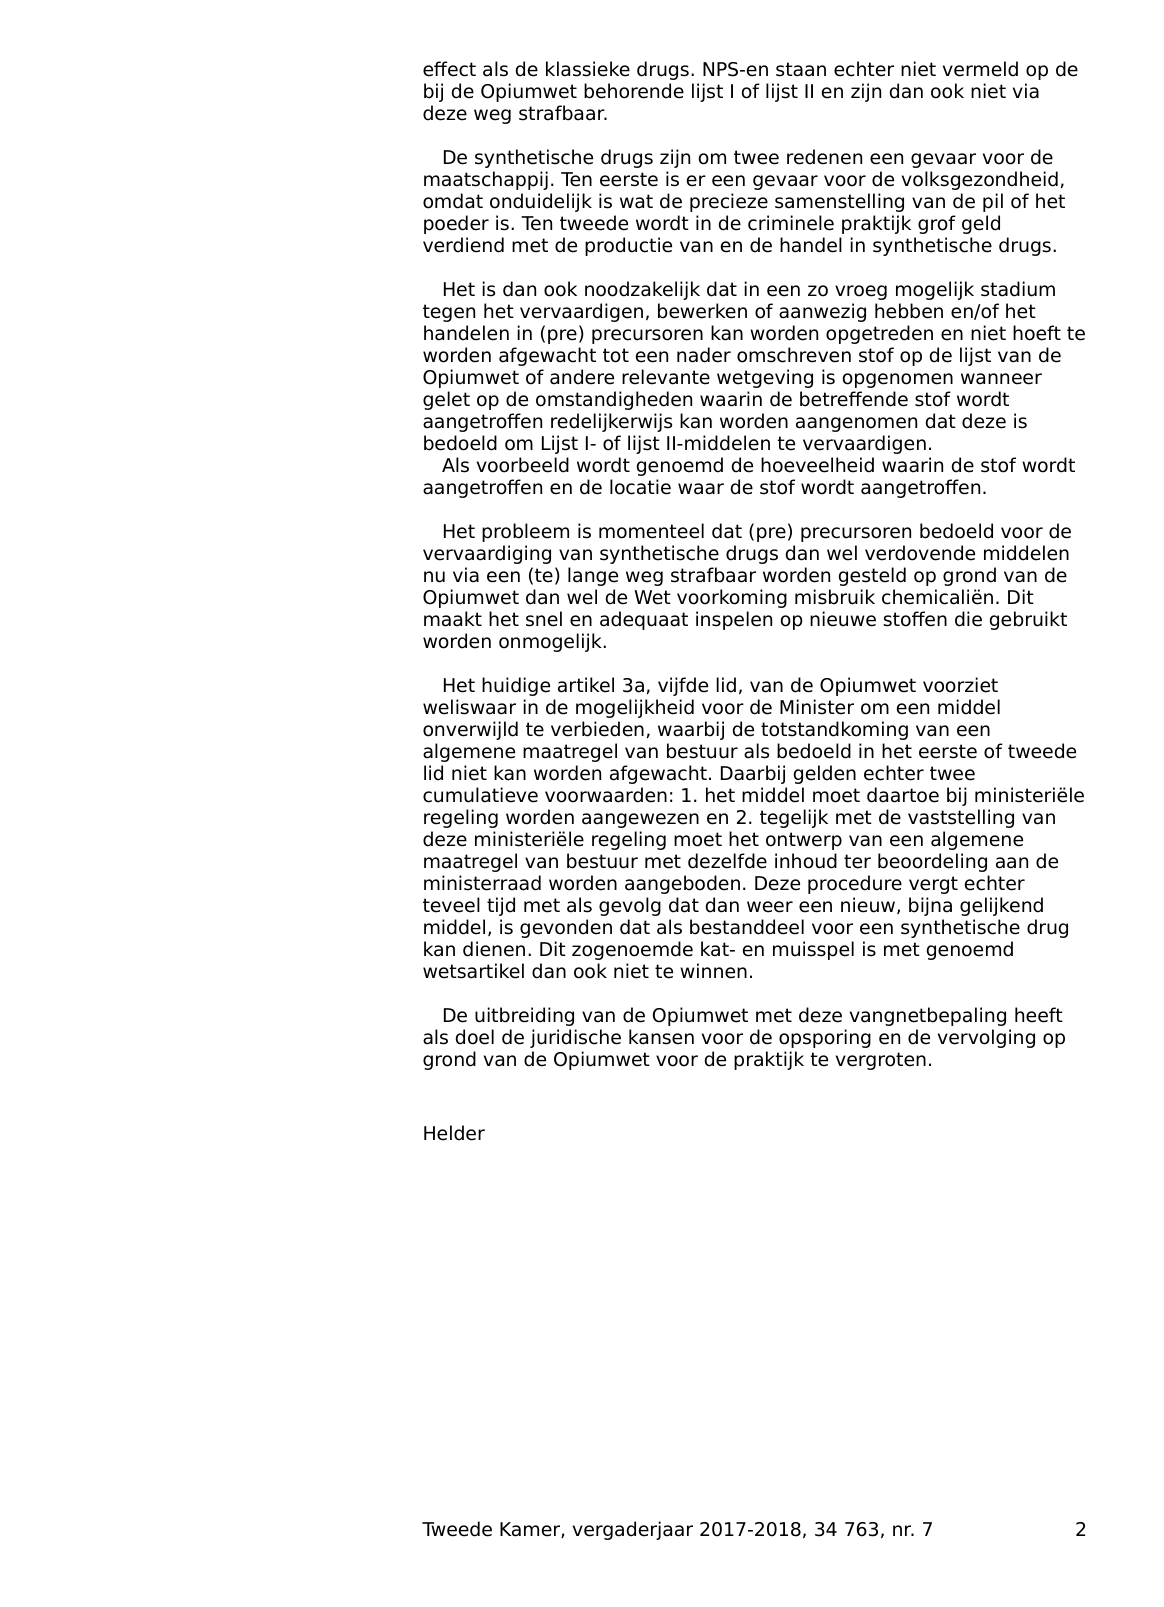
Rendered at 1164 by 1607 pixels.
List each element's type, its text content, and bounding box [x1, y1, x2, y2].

text Als voorbeeld wordt genoemd de hoeveelheid waarin de stof wordt aangetroffen en de locatie waar de stof wordt aangetroffen. [422, 455, 1087, 499]
text Het probleem is momenteel dat (pre) precursoren bedoeld voor de vervaardiging van synthetische drugs dan wel verdovende middelen nu via een (te) lange weg strafbaar worden gesteld op grond van de Opiumwet dan wel de Wet voorkoming misbruik chemicaliën. Dit maakt het snel en adequaat inspelen op nieuwe stoffen die gebruikt worden onmogelijk. [422, 521, 1087, 653]
text De synthetische drugs zijn om twee redenen een gevaar voor de maatschappij. Ten eerste is er een gevaar voor de volksgezondheid, omdat onduidelijk is wat de precieze samenstelling van de pil of het poeder is. Ten tweede wordt in de criminele praktijk grof geld verdiend met de productie van en de handel in synthetische drugs. [422, 147, 1087, 257]
text Het huidige artikel 3a, vijfde lid, van de Opiumwet voorziet weliswaar in de mogelijkheid voor de Minister om een middel onverwijld te verbieden, waarbij de totstandkoming van een algemene maatregel van bestuur als bedoeld in het eerste of tweede lid niet kan worden afgewacht. Daarbij gelden echter twee cumulatieve voorwaarden: 1. het middel moet daartoe bij ministeriële regeling worden aangewezen en 2. tegelijk met de vaststelling van deze ministeriële regeling moet het ontwerp van een algemene maatregel van bestuur met dezelfde inhoud ter beoordeling aan de ministerraad worden aangeboden. Deze procedure vergt echter teveel tijd met als gevolg dat dan weer een nieuw, bijna gelijkend middel, is gevonden dat als bestanddeel voor een synthetische drug kan dienen. Dit zogenoemde kat- en muisspel is met genoemd wetsartikel dan ook niet te winnen. [422, 675, 1087, 983]
text Helder [422, 1101, 1087, 1145]
text Het is dan ook noodzakelijk dat in een zo vroeg mogelijk stadium tegen het vervaardigen, bewerken of aanwezig hebben en/of het handelen in (pre) precursoren kan worden opgetreden en niet hoeft te worden afgewacht tot een nader omschreven stof op de lijst van de Opiumwet of andere relevante wetgeving is opgenomen wanneer gelet op de omstandigheden waarin de betreffende stof wordt aangetroffen redelijkerwijs kan worden aangenomen dat deze is bedoeld om Lijst I- of lijst II-middelen te vervaardigen. [422, 279, 1087, 455]
text effect als de klassieke drugs. NPS-en staan echter niet vermeld op de bij de Opiumwet behorende lijst I of lijst II en zijn dan ook niet via deze weg strafbaar. [422, 59, 1087, 125]
text De uitbreiding van de Opiumwet met deze vangnetbepaling heeft als doel de juridische kansen voor de opsporing en de vervolging op grond van de Opiumwet voor de praktijk te vergroten. [422, 1005, 1087, 1071]
